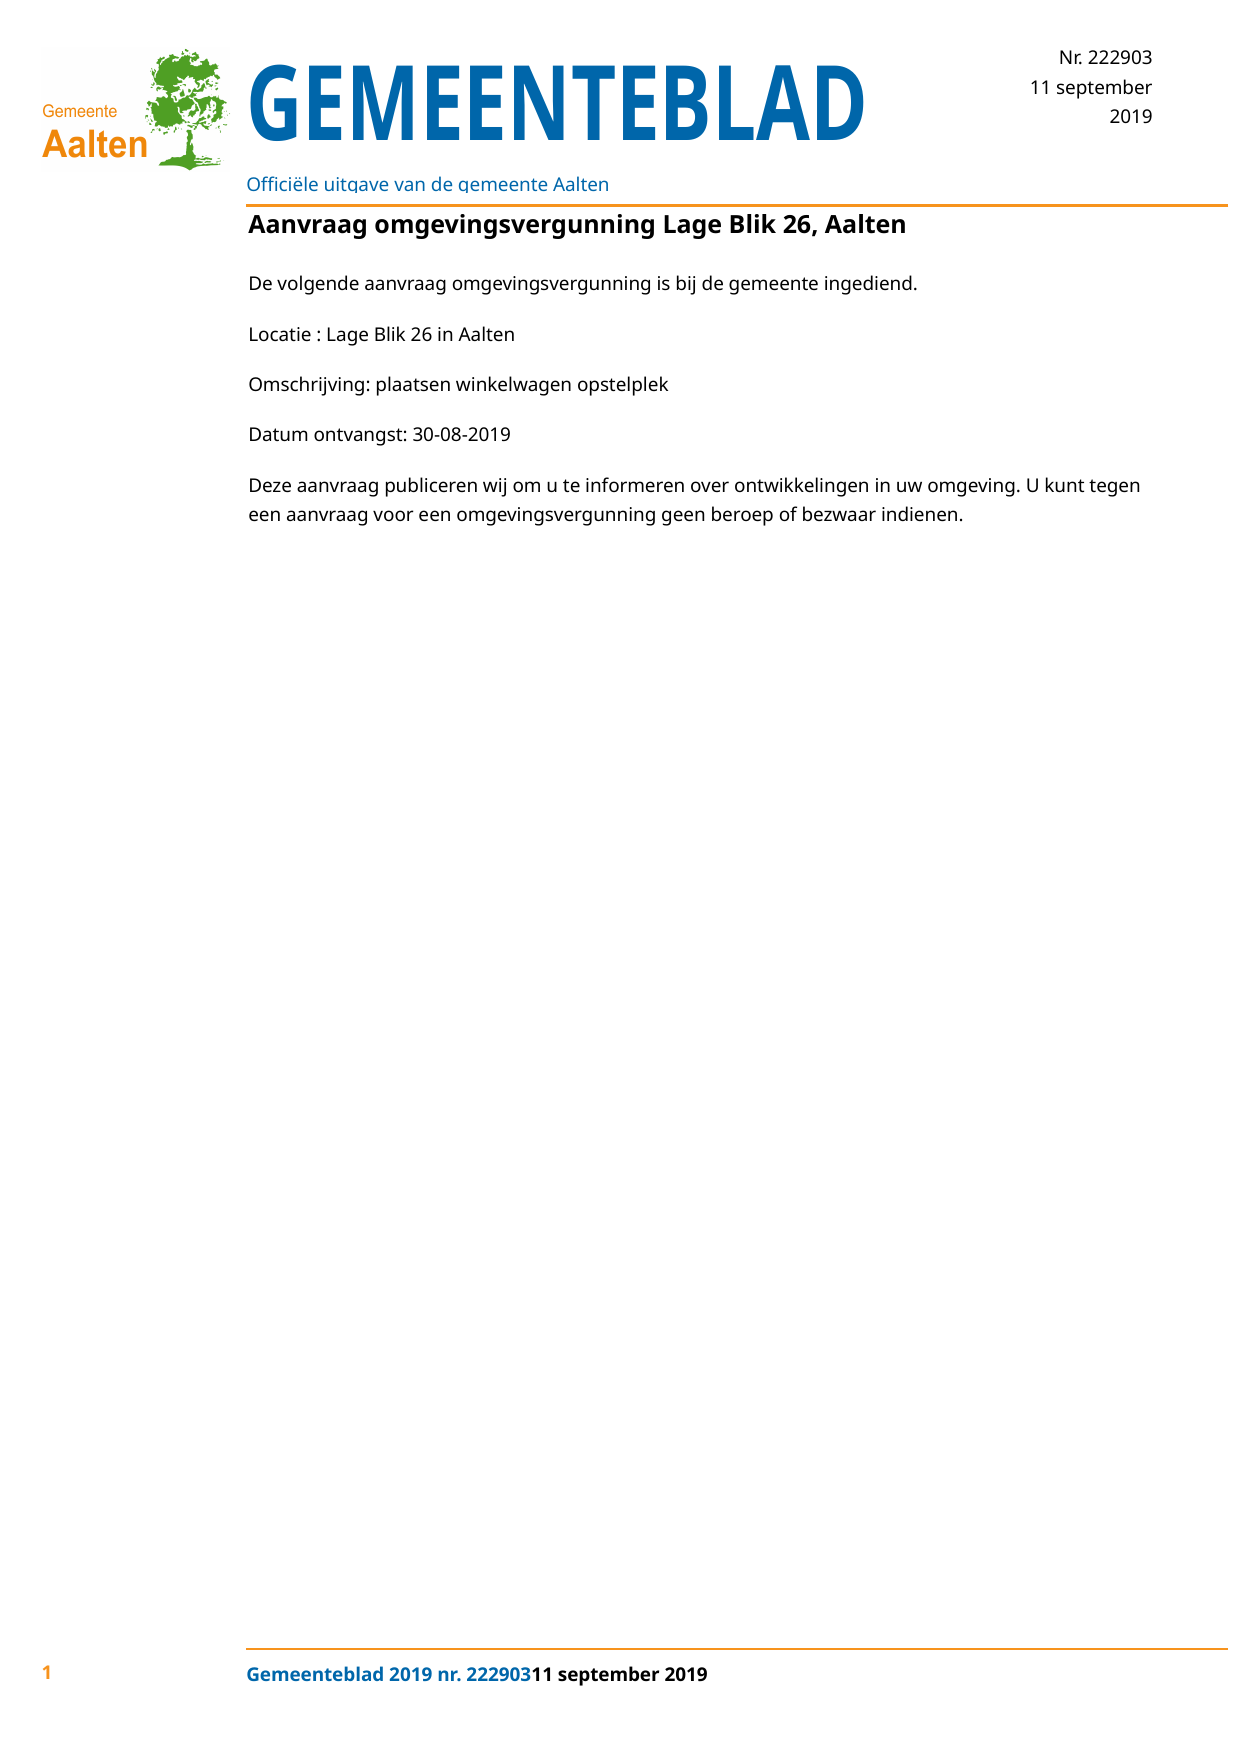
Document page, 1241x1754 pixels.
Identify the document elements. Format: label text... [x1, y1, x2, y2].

text Omschrijving: plaatsen winkelwagen opstelplek [248, 371, 1152, 397]
text Datum ontvangst: 30-08-2019 [248, 422, 1152, 447]
text Deze aanvraag publiceren wij om u te informeren over ontwikkelingen in uw omgeving. U kunt tegen een aanvraag voor een omgevingsvergunning geen beroep of bezwaar indienen. [248, 472, 1152, 527]
text Aanvraag omgevingsvergunning Lage Blik 26, Aalten [248, 207, 1152, 241]
text Locatie : Lage Blik 26 in Aalten [248, 321, 1152, 346]
picture [41, 47, 231, 172]
text De volgende aanvraag omgevingsvergunning is bij de gemeente ingediend. [248, 270, 1152, 296]
